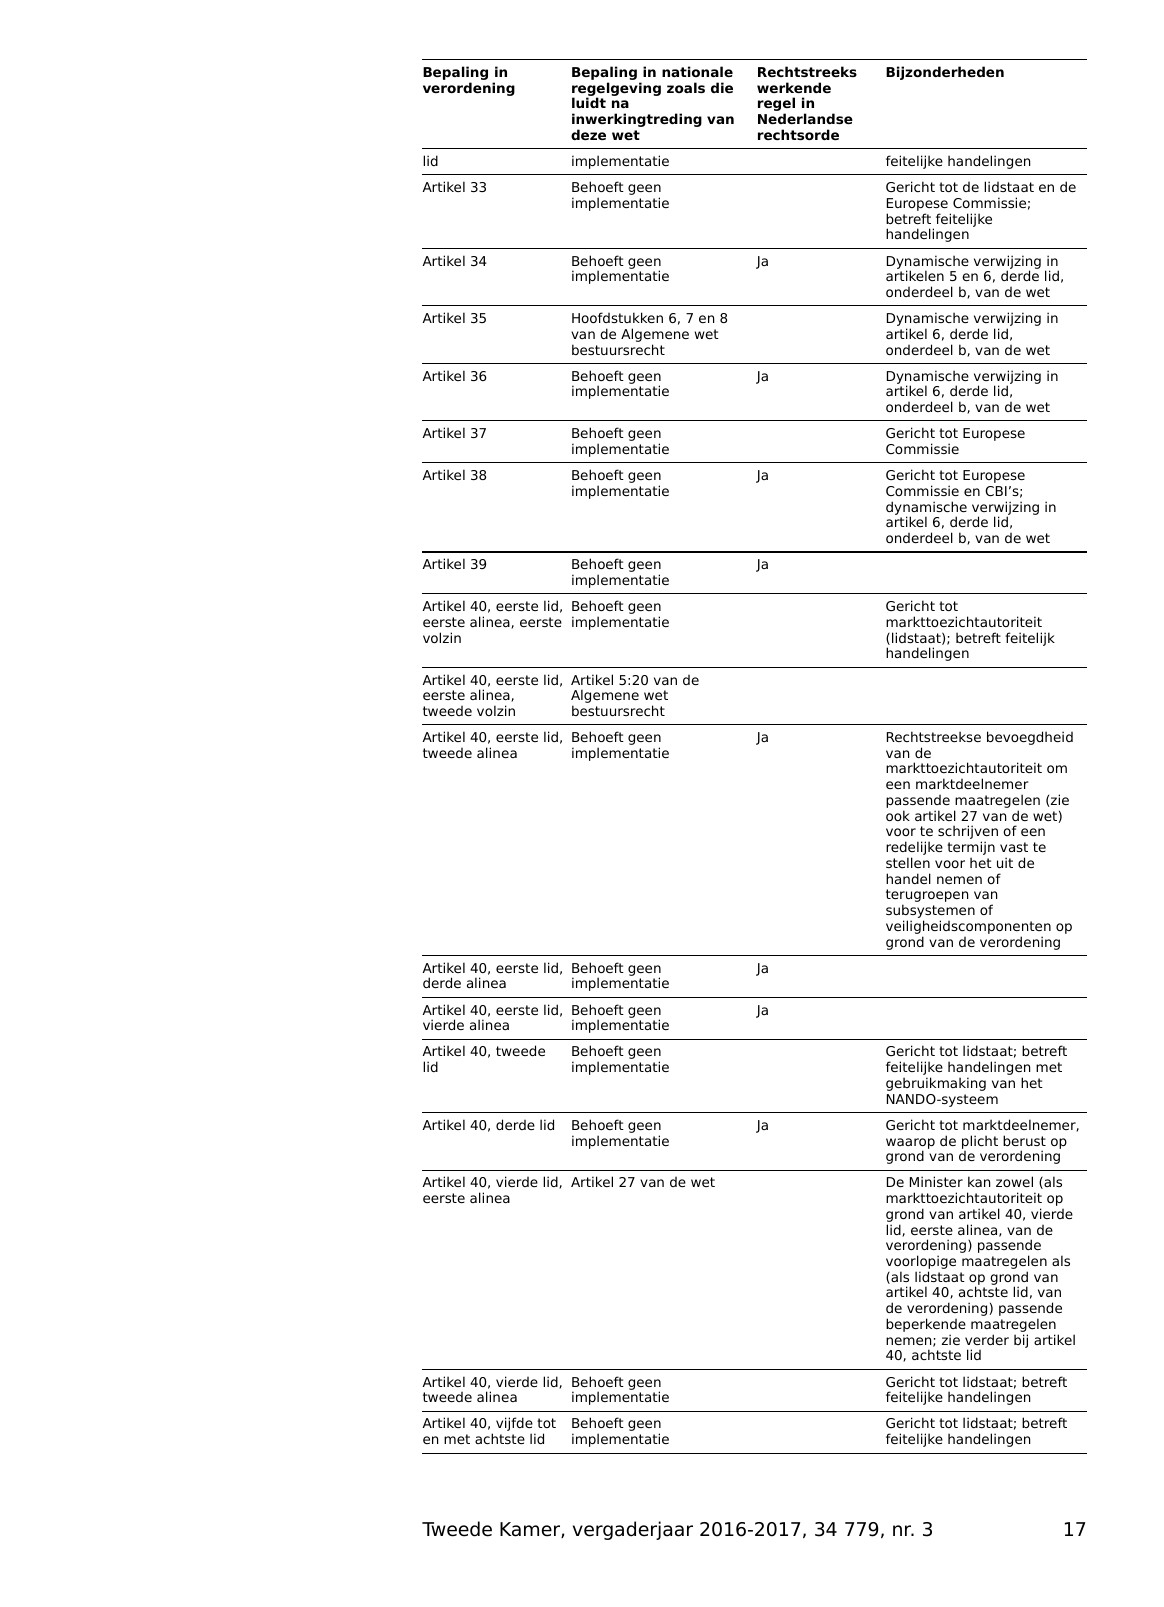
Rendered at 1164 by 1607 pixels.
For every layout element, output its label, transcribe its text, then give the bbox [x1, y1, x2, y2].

table_cell Artikel 40, vierde lid, eerste alinea [422, 1171, 565, 1369]
table_cell Artikel 33 [422, 175, 565, 248]
table_cell Artikel 37 [422, 421, 565, 462]
table_cell [880, 553, 1087, 593]
table_cell De Minister kan zowel (als markttoezichtautoriteit op grond van artikel 40, vierde lid, eerste alinea, van de verordening) passende voorlopige maatregelen als (als lidstaat op grond van artikel 40, achtste lid, van de verordening) passende beperkende maatregelen nemen; zie verder bij artikel 40, achtste lid [880, 1171, 1087, 1369]
table_cell Artikel 34 [422, 249, 565, 305]
table_cell Artikel 40, tweede lid [422, 1040, 565, 1112]
table_cell Artikel 40, eerste lid, eerste alinea, tweede volzin [422, 668, 565, 724]
table_cell Behoeft geen implementatie [565, 725, 751, 955]
table_cell [880, 668, 1087, 724]
table_cell Dynamische verwijzing in artikel 6, derde lid, onderdeel b, van de wet [880, 306, 1087, 363]
table_cell Behoeft geen implementatie [565, 463, 751, 551]
table_cell feitelijke handelingen [880, 149, 1087, 174]
table_cell Gericht tot markttoezichtautoriteit (lidstaat); betreft feitelijk handelingen [880, 594, 1087, 667]
table_cell [751, 175, 879, 248]
table_cell [751, 594, 879, 667]
table_cell Gericht tot lidstaat; betreft feitelijke handelingen [880, 1412, 1087, 1452]
table_cell Behoeft geen implementatie [565, 364, 751, 420]
table_cell [751, 668, 879, 724]
table_cell Dynamische verwijzing in artikelen 5 en 6, derde lid, onderdeel b, van de wet [880, 249, 1087, 305]
table_cell Artikel 36 [422, 364, 565, 420]
table_cell Ja [751, 1113, 879, 1169]
table_header Rechtstreeks werkende regel in Nederlandse rechtsorde [751, 60, 879, 148]
table_cell [751, 1370, 879, 1411]
table_cell Ja [751, 249, 879, 305]
table_cell Rechtstreekse bevoegdheid van de markttoezichtautoriteit om een marktdeelnemer passende maatregelen (zie ook artikel 27 van de wet) voor te schrijven of een redelijke termijn vast te stellen voor het uit de handel nemen of terugroepen van subsystemen of veiligheidscomponenten op grond van de verordening [880, 725, 1087, 955]
table_cell Gericht tot de lidstaat en de Europese Commissie; betreft feitelijke handelingen [880, 175, 1087, 248]
table_cell Artikel 40, eerste lid, vierde alinea [422, 998, 565, 1038]
table_cell Artikel 5:20 van de Algemene wet bestuursrecht [565, 668, 751, 724]
table_cell Ja [751, 956, 879, 997]
table_cell Artikel 40, eerste lid, derde alinea [422, 956, 565, 997]
table_cell [751, 149, 879, 174]
table_cell Gericht tot lidstaat; betreft feitelijke handelingen [880, 1370, 1087, 1411]
table_cell Artikel 39 [422, 553, 565, 593]
table_cell [880, 956, 1087, 997]
table_cell Gericht tot marktdeelnemer, waarop de plicht berust op grond van de verordening [880, 1113, 1087, 1169]
table_cell [751, 1412, 879, 1452]
table_cell Behoeft geen implementatie [565, 956, 751, 997]
table_header Bijzonderheden [880, 60, 1087, 148]
table_cell [751, 421, 879, 462]
table_cell Gericht tot Europese Commissie en CBI’s; dynamische verwijzing in artikel 6, derde lid, onderdeel b, van de wet [880, 463, 1087, 551]
table_cell Behoeft geen implementatie [565, 594, 751, 667]
table_cell Artikel 38 [422, 463, 565, 551]
table_cell Behoeft geen implementatie [565, 175, 751, 248]
table_cell Behoeft geen implementatie [565, 249, 751, 305]
table_cell Ja [751, 553, 879, 593]
table_cell Behoeft geen implementatie [565, 553, 751, 593]
table_cell lid [422, 149, 565, 174]
table_cell Behoeft geen implementatie [565, 1412, 751, 1452]
table_cell implementatie [565, 149, 751, 174]
table_cell Ja [751, 725, 879, 955]
table_cell Artikel 35 [422, 306, 565, 363]
table_cell Artikel 40, vierde lid, tweede alinea [422, 1370, 565, 1411]
table_header Bepaling in verordening [422, 60, 565, 148]
table_header Bepaling in nationale regelgeving zoals die luidt na inwerkingtreding van deze wet [565, 60, 751, 148]
table_cell Artikel 40, vijfde tot en met achtste lid [422, 1412, 565, 1452]
table_cell Behoeft geen implementatie [565, 421, 751, 462]
table_cell Behoeft geen implementatie [565, 1370, 751, 1411]
table_cell Artikel 27 van de wet [565, 1171, 751, 1369]
table_cell Behoeft geen implementatie [565, 998, 751, 1038]
table_cell [751, 306, 879, 363]
table_cell [880, 998, 1087, 1038]
table_cell [751, 1040, 879, 1112]
table_cell Behoeft geen implementatie [565, 1113, 751, 1169]
table_cell Artikel 40, eerste lid, tweede alinea [422, 725, 565, 955]
table_cell Artikel 40, eerste lid, eerste alinea, eerste volzin [422, 594, 565, 667]
table_cell Hoofdstukken 6, 7 en 8 van de Algemene wet bestuursrecht [565, 306, 751, 363]
table_cell Ja [751, 998, 879, 1038]
table_cell [751, 1171, 879, 1369]
table_cell Gericht tot lidstaat; betreft feitelijke handelingen met gebruikmaking van het NANDO-systeem [880, 1040, 1087, 1112]
table_cell Ja [751, 463, 879, 551]
table_cell Dynamische verwijzing in artikel 6, derde lid, onderdeel b, van de wet [880, 364, 1087, 420]
table_cell Artikel 40, derde lid [422, 1113, 565, 1169]
table_cell Behoeft geen implementatie [565, 1040, 751, 1112]
table_cell Gericht tot Europese Commissie [880, 421, 1087, 462]
table_cell Ja [751, 364, 879, 420]
